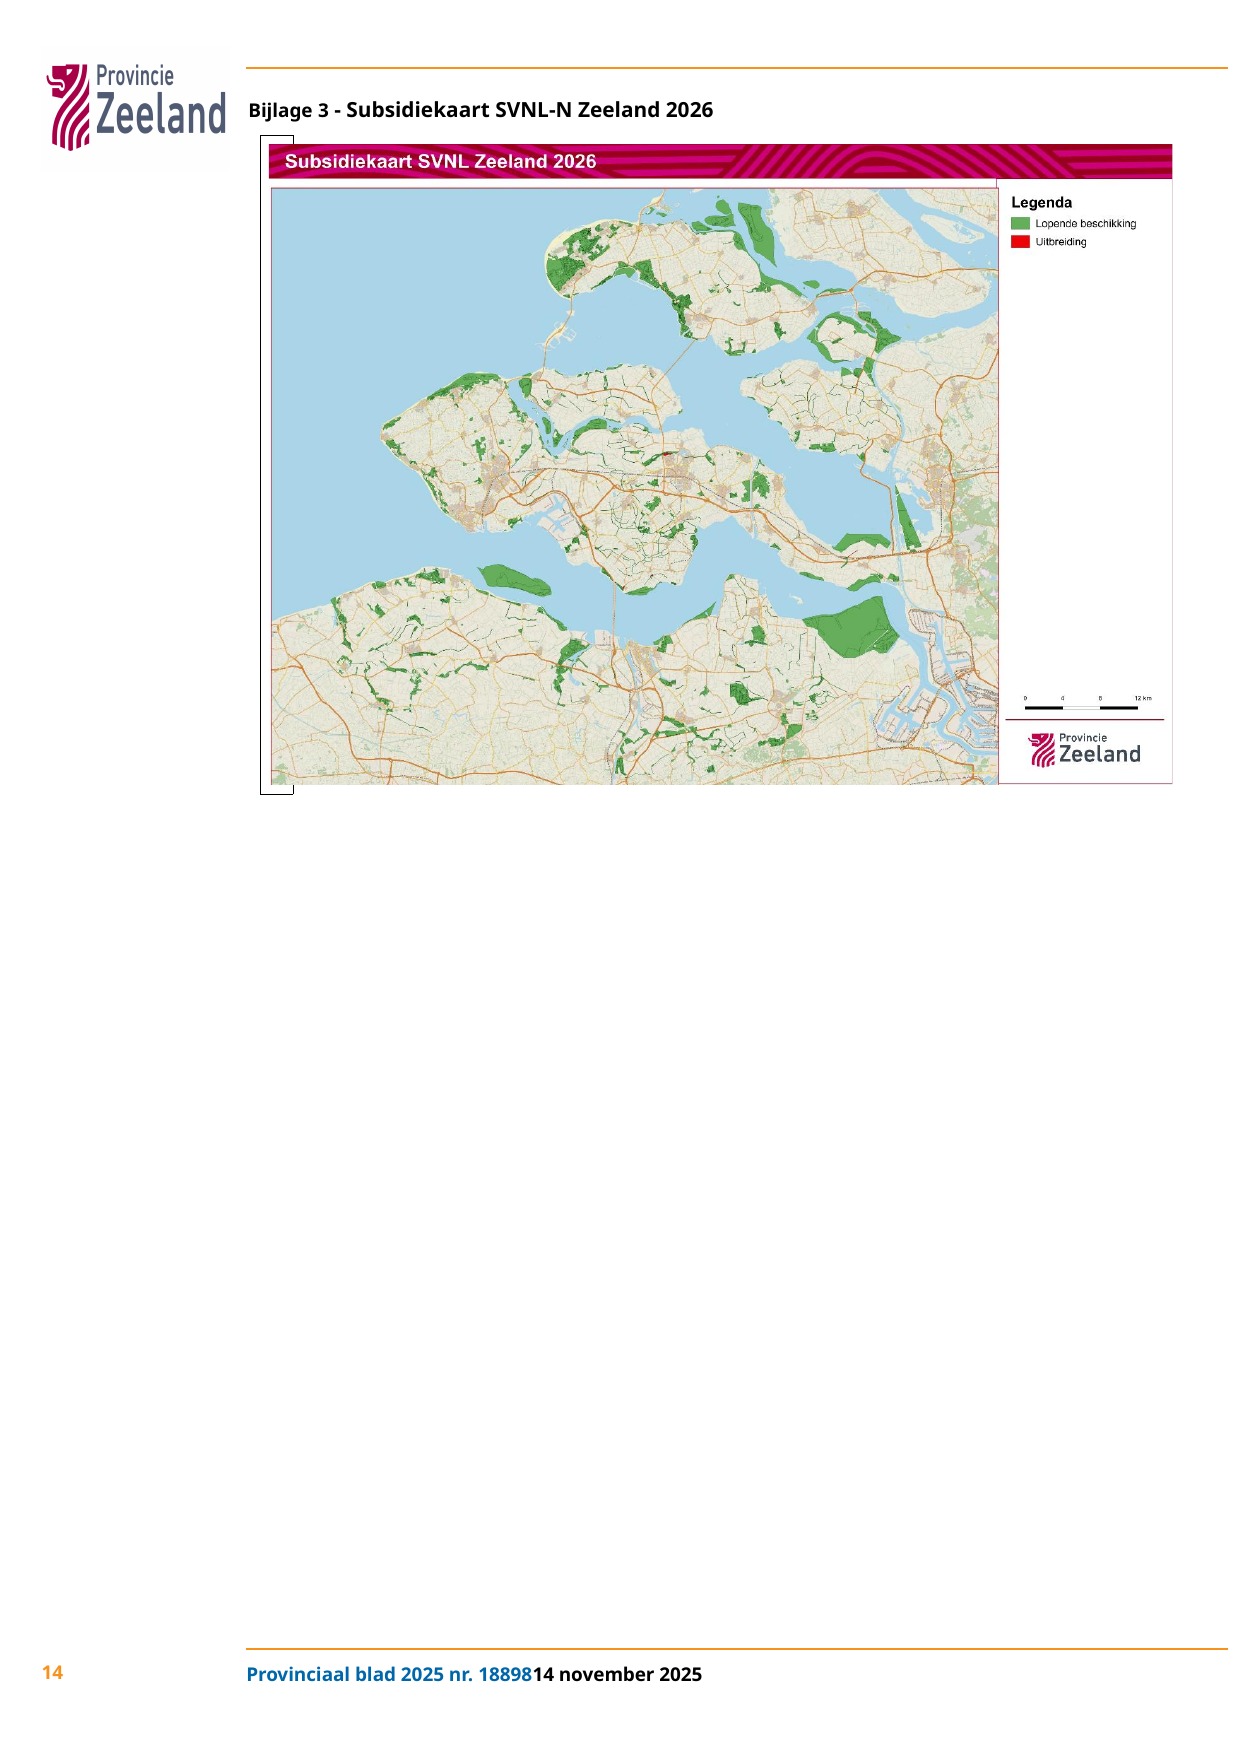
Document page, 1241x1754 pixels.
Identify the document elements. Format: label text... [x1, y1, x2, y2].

picture [41, 47, 231, 172]
picture [268, 144, 1173, 785]
text Bijlage 3 - Subsidiekaart SVNL-N Zeeland 2026 [248, 95, 1152, 123]
